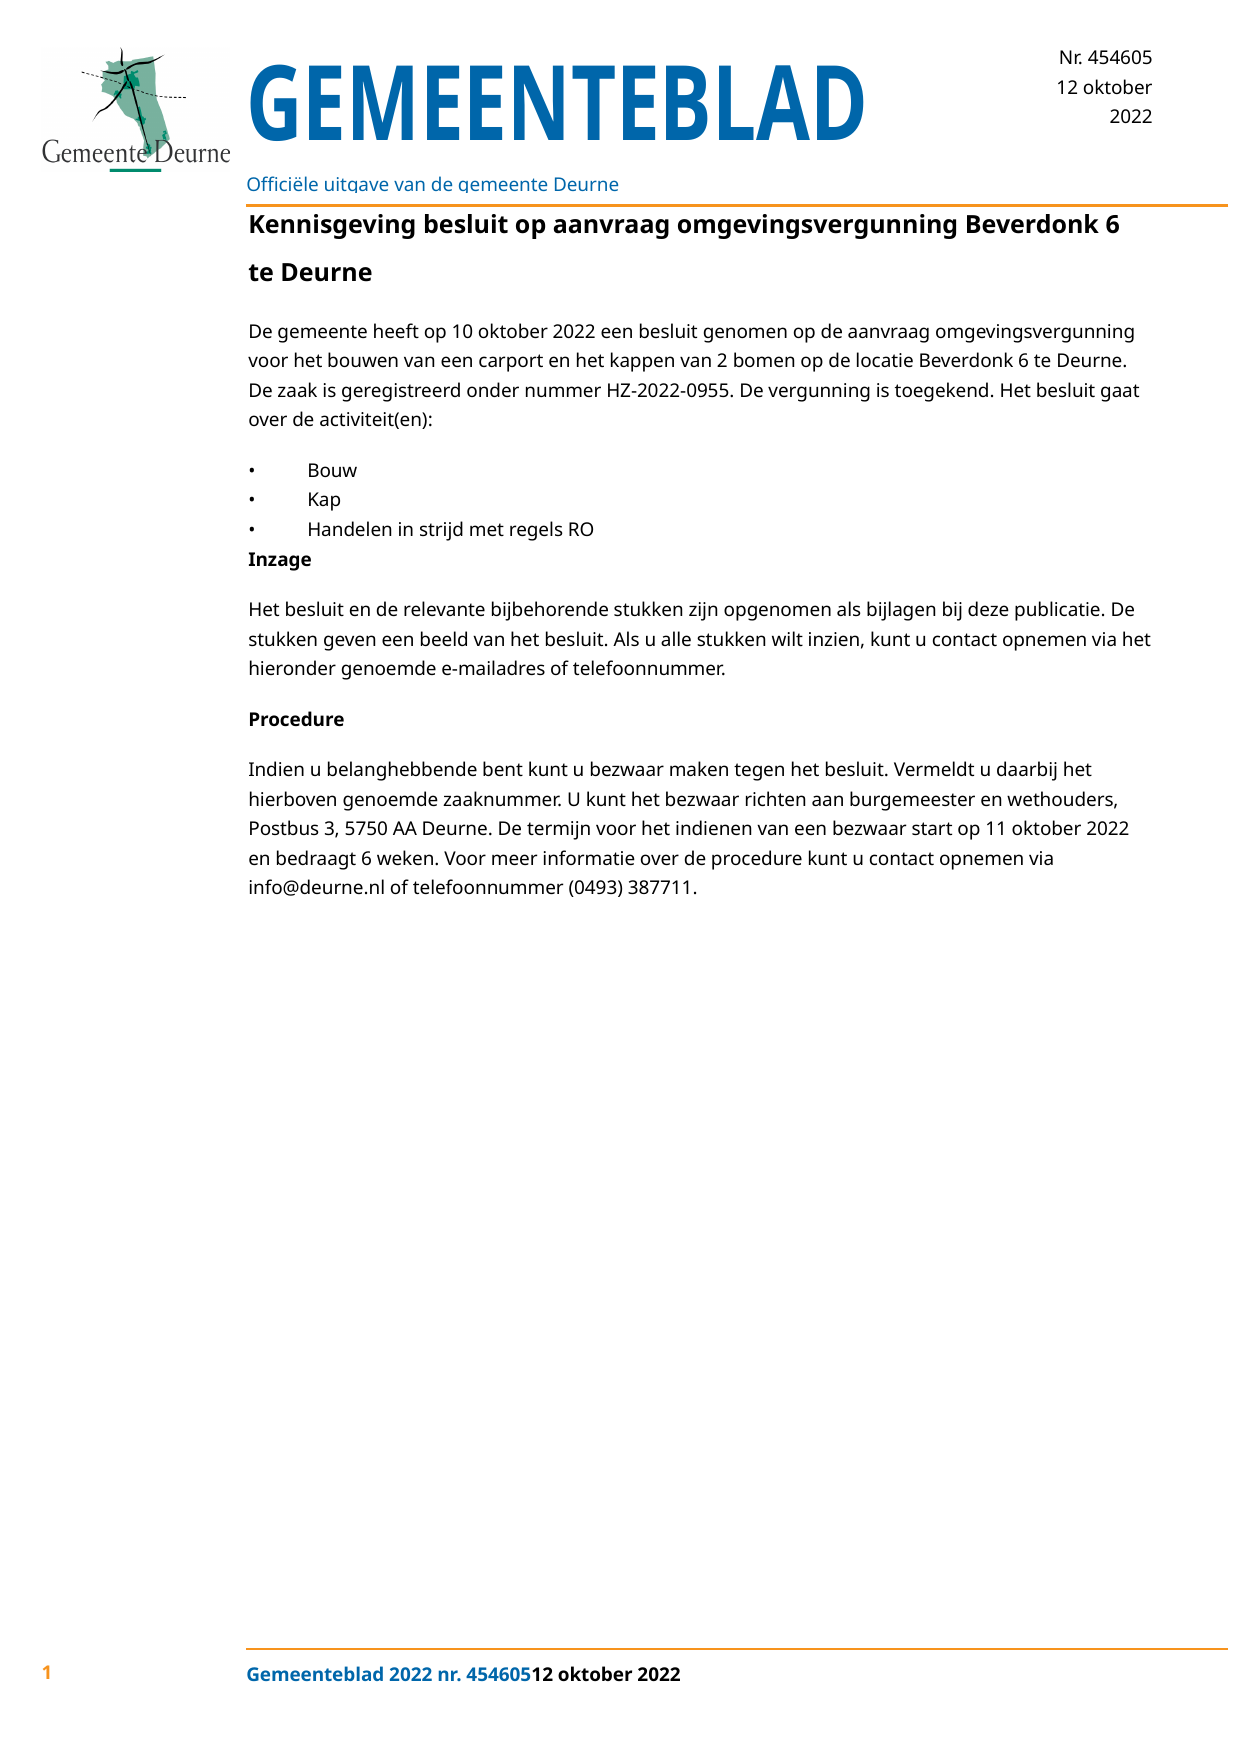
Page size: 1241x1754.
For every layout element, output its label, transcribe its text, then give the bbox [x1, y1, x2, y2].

text Procedure [248, 706, 1152, 732]
text Kennisgeving besluit op aanvraag omgevingsvergunning Beverdonk 6 te Deurne [248, 207, 1152, 288]
text De gemeente heeft op 10 oktober 2022 een besluit genomen op de aanvraag omgevingsvergunning voor het bouwen van een carport en het kappen van 2 bomen op de locatie Beverdonk 6 te Deurne. De zaak is geregistreerd onder nummer HZ-2022-0955. De vergunning is toegekend. Het besluit gaat over de activiteit(en): [248, 318, 1152, 432]
list Bouw [248, 457, 1152, 483]
text Inzage [248, 546, 1152, 572]
list Kap [248, 487, 1152, 512]
picture [41, 47, 231, 172]
text Indien u belanghebbende bent kunt u bezwaar maken tegen het besluit. Vermeldt u daarbij het hierboven genoemde zaaknummer. U kunt het bezwaar richten aan burgemeester en wethouders, Postbus 3, 5750 AA Deurne. De termijn voor het indienen van een bezwaar start op 11 oktober 2022 en bedraagt 6 weken. Voor meer informatie over de procedure kunt u contact opnemen via info@deurne.nl of telefoonnummer (0493) 387711. [248, 756, 1152, 900]
list Handelen in strijd met regels RO [248, 516, 1152, 542]
text Het besluit en de relevante bijbehorende stukken zijn opgenomen als bijlagen bij deze publicatie. De stukken geven een beeld van het besluit. Als u alle stukken wilt inzien, kunt u contact opnemen via het hieronder genoemde e-mailadres of telefoonnummer. [248, 596, 1152, 681]
